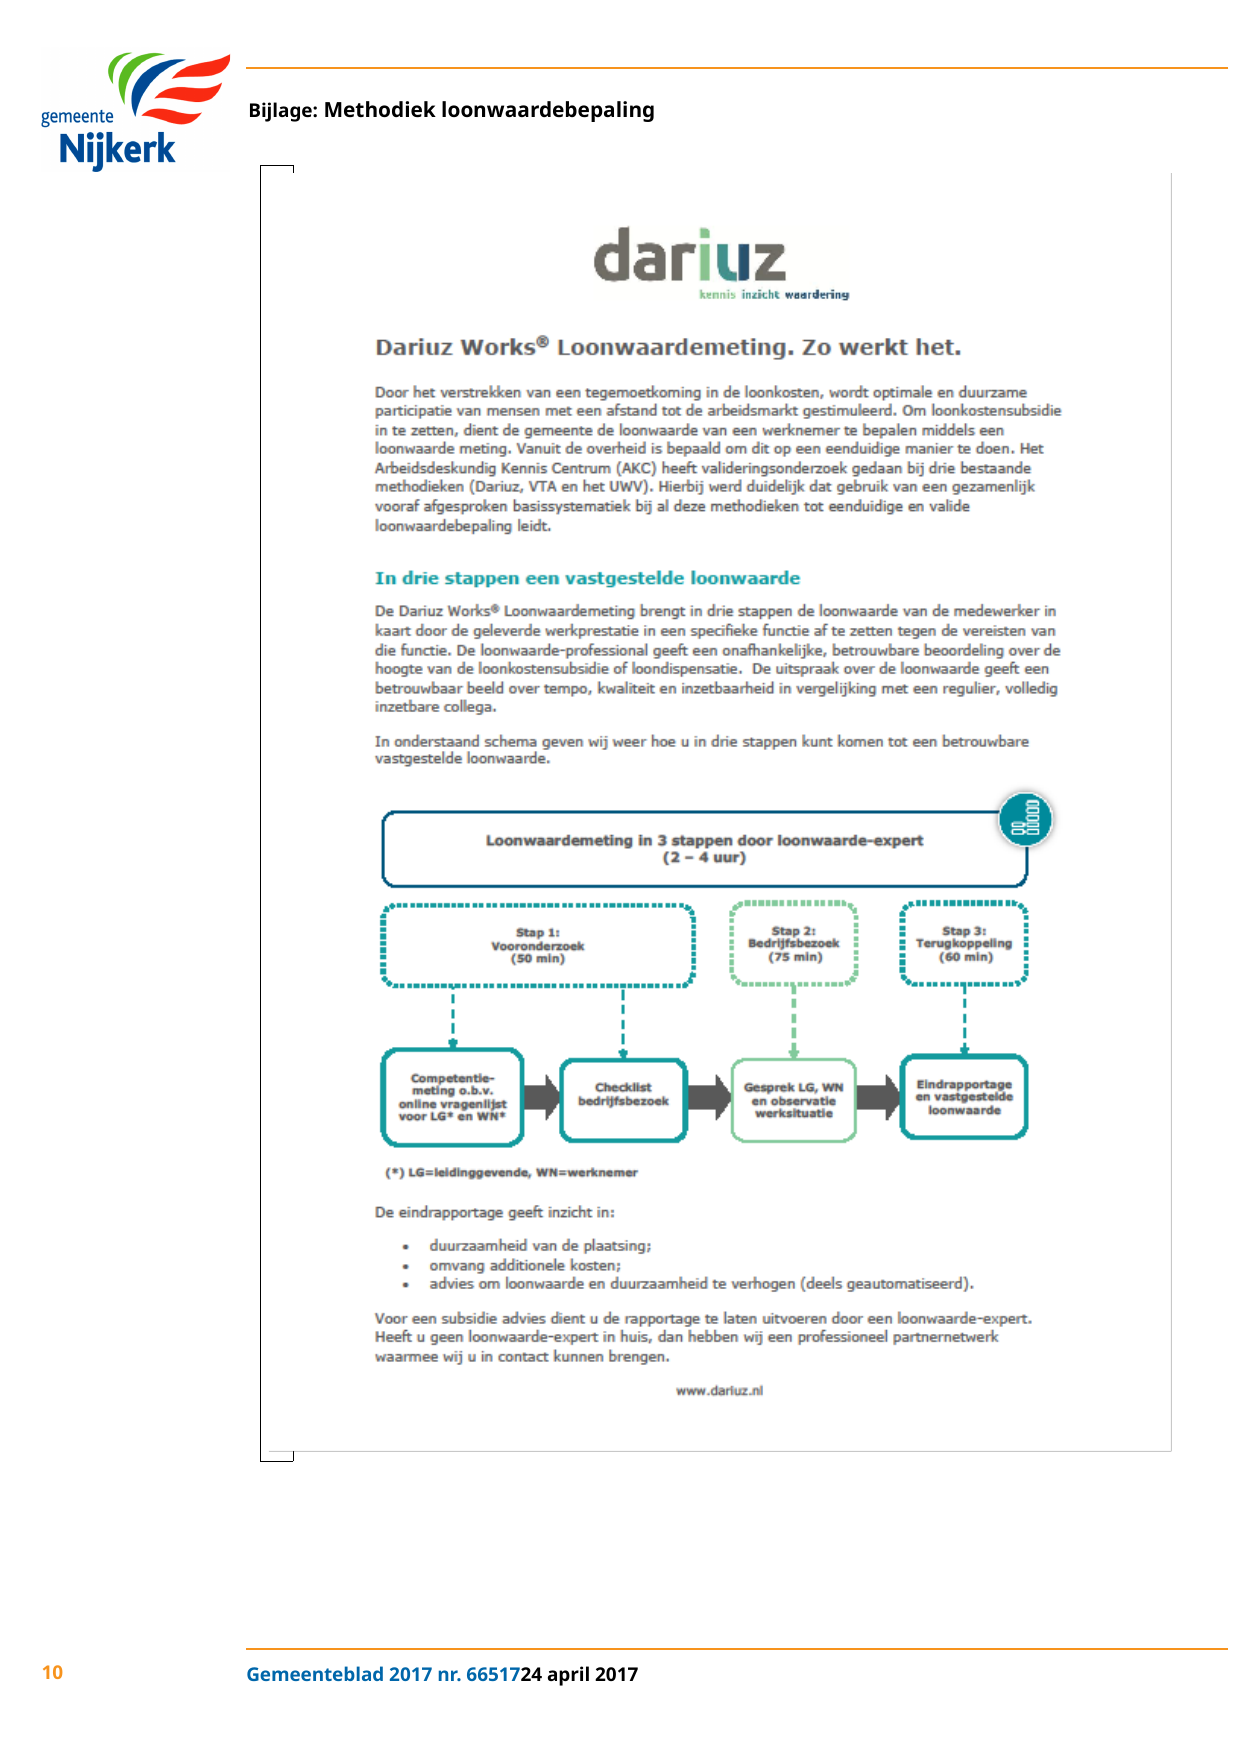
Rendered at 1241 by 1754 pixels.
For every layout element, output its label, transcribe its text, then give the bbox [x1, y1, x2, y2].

picture [268, 173, 1173, 1453]
picture [41, 47, 231, 172]
text Bijlage: Methodiek loonwaardebepaling [248, 95, 1152, 123]
